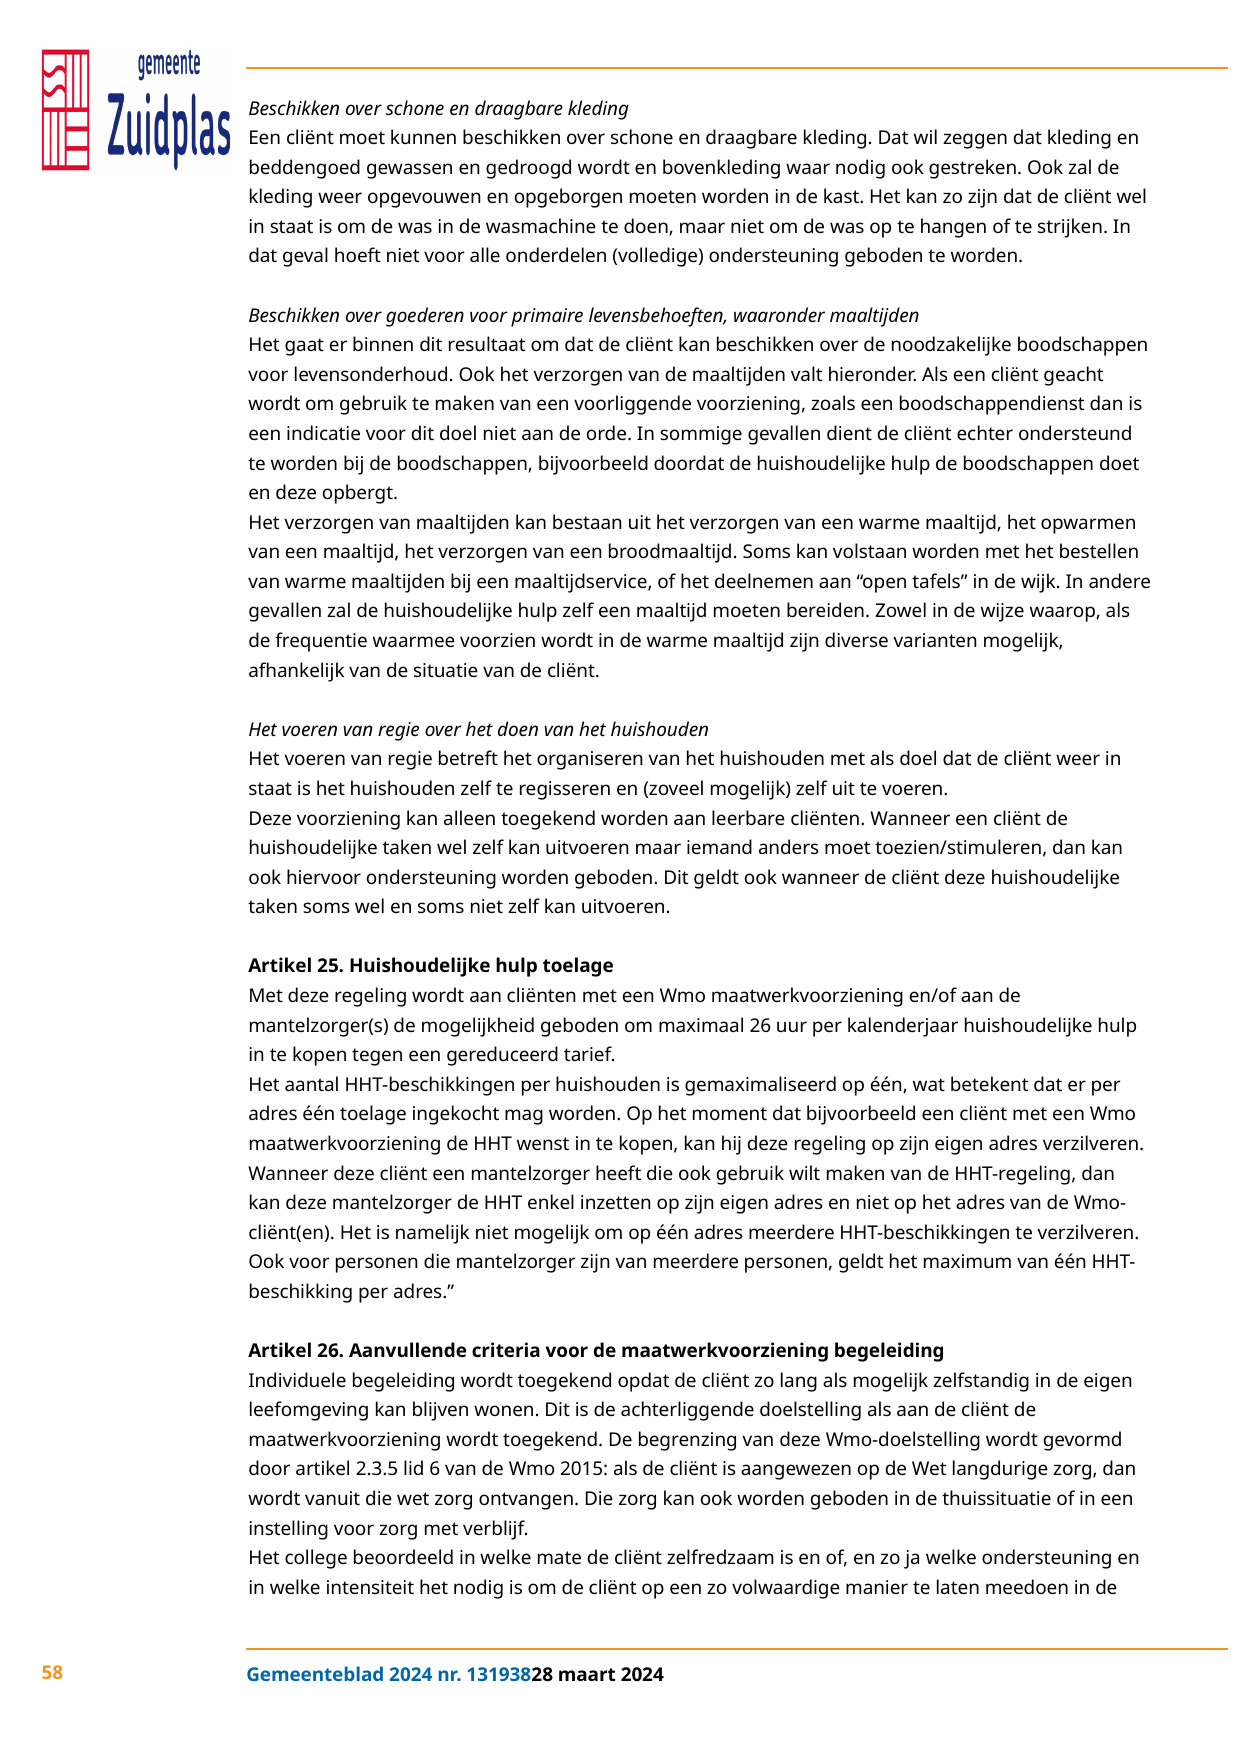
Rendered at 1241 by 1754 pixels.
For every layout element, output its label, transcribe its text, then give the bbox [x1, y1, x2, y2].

text Het college beoordeeld in welke mate de cliënt zelfredzaam is en of, en zo ja welke ondersteuning en in welke intensiteit het nodig is om de cliënt op een zo volwaardige manier te laten meedoen in de [248, 1544, 1152, 1600]
text Het voeren van regie betreft het organiseren van het huishouden met als doel dat de cliënt weer in staat is het huishouden zelf te regisseren en (zoveel mogelijk) zelf uit te voeren. [248, 746, 1152, 801]
text Het voeren van regie over het doen van het huishouden [248, 716, 1152, 742]
text Artikel 25. Huishoudelijke hulp toelage [248, 953, 1152, 978]
text Met deze regeling wordt aan cliënten met een Wmo maatwerkvoorziening en/of aan de mantelzorger(s) de mogelijkheid geboden om maximaal 26 uur per kalenderjaar huishoudelijke hulp in te kopen tegen een gereduceerd tarief. [248, 982, 1152, 1067]
text Beschikken over schone en draagbare kleding [248, 95, 1152, 121]
text Artikel 26. Aanvullende criteria voor de maatwerkvoorziening begeleiding [248, 1337, 1152, 1363]
text Een cliënt moet kunnen beschikken over schone en draagbare kleding. Dat wil zeggen dat kleding en beddengoed gewassen en gedroogd wordt en bovenkleding waar nodig ook gestreken. Ook zal de kleding weer opgevouwen en opgeborgen moeten worden in de kast. Het kan zo zijn dat de cliënt wel in staat is om de was in de wasmachine te doen, maar niet om de was op te hangen of te strijken. In dat geval hoeft niet voor alle onderdelen (volledige) ondersteuning geboden te worden. [248, 124, 1152, 268]
text Individuele begeleiding wordt toegekend opdat de cliënt zo lang als mogelijk zelfstandig in de eigen leefomgeving kan blijven wonen. Dit is de achterliggende doelstelling als aan de cliënt de maatwerkvoorziening wordt toegekend. De begrenzing van deze Wmo-doelstelling wordt gevormd door artikel 2.3.5 lid 6 van de Wmo 2015: als de cliënt is aangewezen op de Wet langdurige zorg, dan wordt vanuit die wet zorg ontvangen. Die zorg kan ook worden geboden in de thuissituatie of in een instelling voor zorg met verblijf. [248, 1367, 1152, 1541]
text Het gaat er binnen dit resultaat om dat de cliënt kan beschikken over de noodzakelijke boodschappen voor levensonderhoud. Ook het verzorgen van de maaltijden valt hieronder. Als een cliënt geacht wordt om gebruik te maken van een voorliggende voorziening, zoals een boodschappendienst dan is een indicatie voor dit doel niet aan de orde. In sommige gevallen dient de cliënt echter ondersteund te worden bij de boodschappen, bijvoorbeeld doordat de huishoudelijke hulp de boodschappen doet en deze opbergt. [248, 331, 1152, 505]
text Beschikken over goederen voor primaire levensbehoeften, waaronder maaltijden [248, 302, 1152, 328]
text Het aantal HHT-beschikkingen per huishouden is gemaximaliseerd op één, wat betekent dat er per adres één toelage ingekocht mag worden. Op het moment dat bijvoorbeeld een cliënt met een Wmo maatwerkvoorziening de HHT wenst in te kopen, kan hij deze regeling op zijn eigen adres verzilveren. Wanneer deze cliënt een mantelzorger heeft die ook gebruik wilt maken van de HHT-regeling, dan kan deze mantelzorger de HHT enkel inzetten op zijn eigen adres en niet op het adres van de Wmo-cliënt(en). Het is namelijk niet mogelijk om op één adres meerdere HHT-beschikkingen te verzilveren. Ook voor personen die mantelzorger zijn van meerdere personen, geldt het maximum van één HHT-beschikking per adres.” [248, 1071, 1152, 1304]
text Het verzorgen van maaltijden kan bestaan uit het verzorgen van een warme maaltijd, het opwarmen van een maaltijd, het verzorgen van een broodmaaltijd. Soms kan volstaan worden met het bestellen van warme maaltijden bij een maaltijdservice, of het deelnemen aan “open tafels” in de wijk. In andere gevallen zal de huishoudelijke hulp zelf een maaltijd moeten bereiden. Zowel in de wijze waarop, als de frequentie waarmee voorzien wordt in de warme maaltijd zijn diverse varianten mogelijk, afhankelijk van de situatie van de cliënt. [248, 509, 1152, 683]
picture [41, 47, 231, 172]
text Deze voorziening kan alleen toegekend worden aan leerbare cliënten. Wanneer een cliënt de huishoudelijke taken wel zelf kan uitvoeren maar iemand anders moet toezien/stimuleren, dan kan ook hiervoor ondersteuning worden geboden. Dit geldt ook wanneer de cliënt deze huishoudelijke taken soms wel en soms niet zelf kan uitvoeren. [248, 805, 1152, 919]
